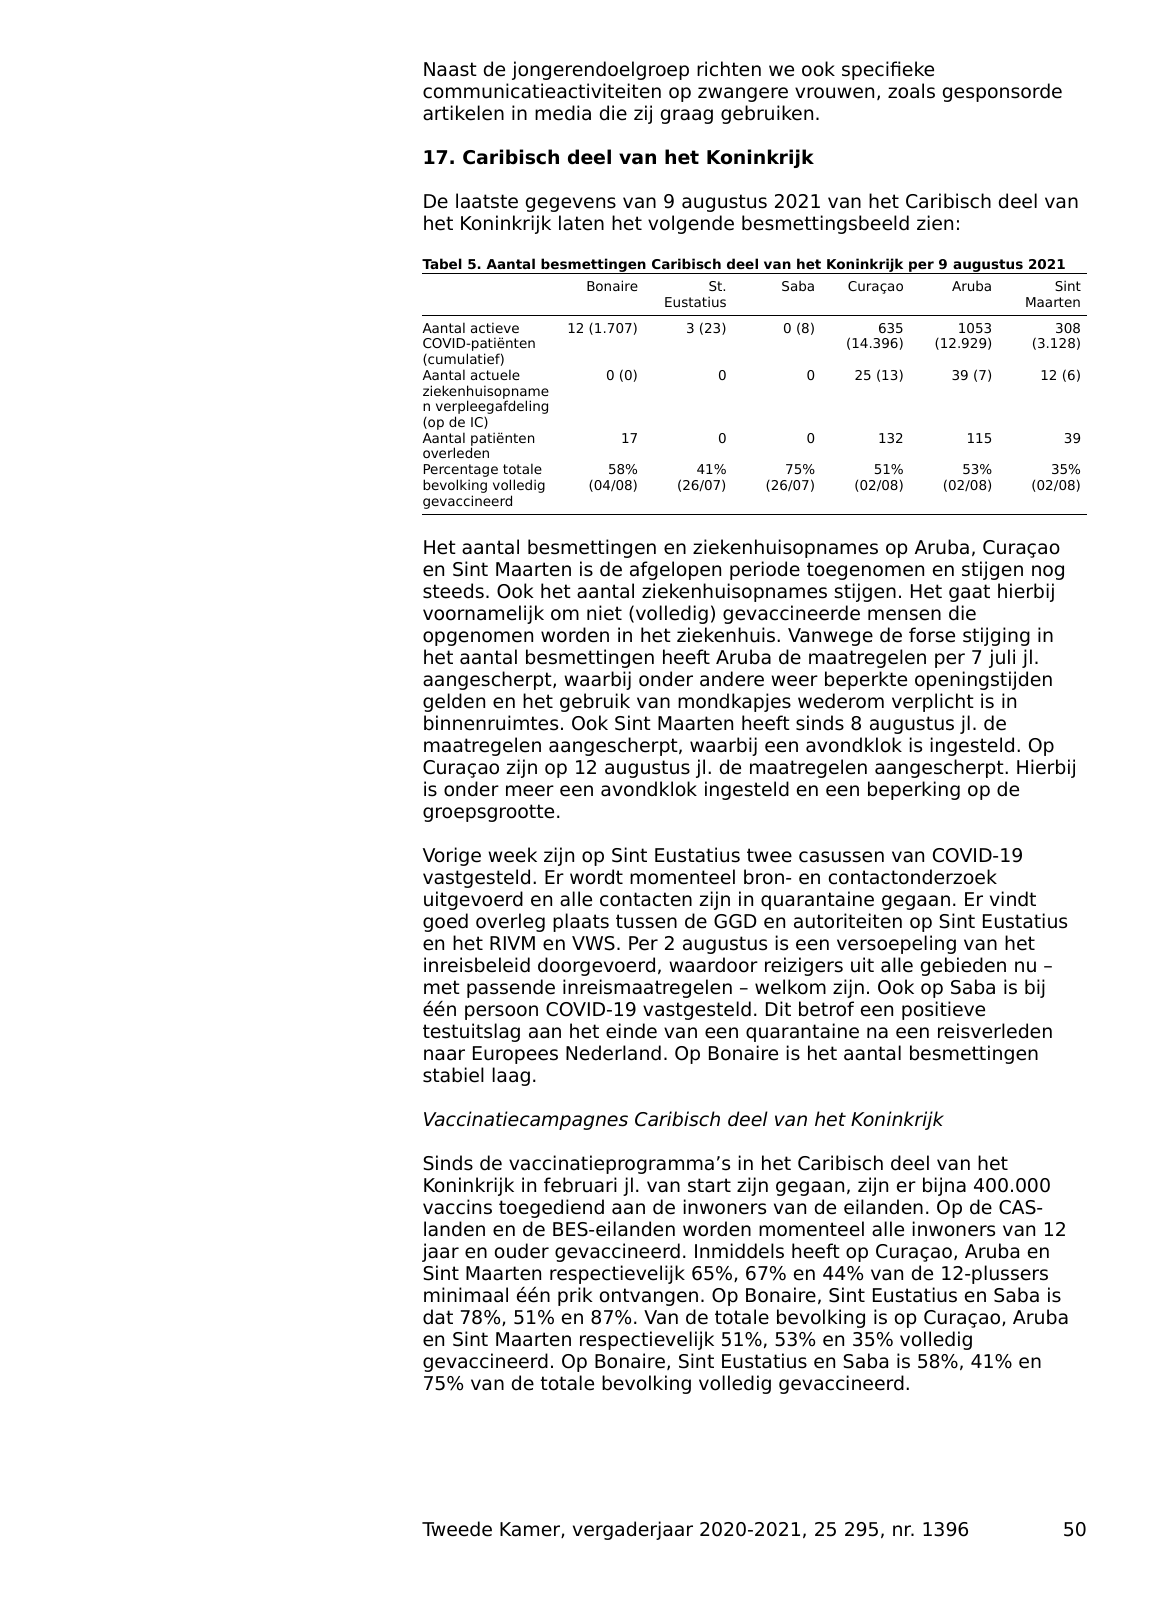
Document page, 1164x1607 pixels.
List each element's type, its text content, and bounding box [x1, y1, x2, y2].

table_cell Aantal actuele ziekenhuisopnamen verpleegafdeling (op de IC) [422, 368, 555, 431]
table_cell 0 [644, 431, 732, 462]
subtitle Vaccinatiecampagnes Caribisch deel van het Koninkrijk [422, 1109, 1087, 1131]
text Het aantal besmettingen en ziekenhuisopnames op Aruba, Curaçao en Sint Maarten is de afgelopen periode toegenomen en stijgen nog steeds. Ook het aantal ziekenhuisopnames stijgen. Het gaat hierbij voornamelijk om niet (volledig) gevaccineerde mensen die opgenomen worden in het ziekenhuis. Vanwege de forse stijging in het aantal besmettingen heeft Aruba de maatregelen per 7 juli jl. aangescherpt, waarbij onder andere weer beperkte openingstijden gelden en het gebruik van mondkapjes wederom verplicht is in binnenruimtes. Ook Sint Maarten heeft sinds 8 augustus jl. de maatregelen aangescherpt, waarbij een avondklok is ingesteld. Op Curaçao zijn op 12 augustus jl. de maatregelen aangescherpt. Hierbij is onder meer een avondklok ingesteld en een beperking op de groepsgrootte. [422, 537, 1087, 823]
table_cell 12 (1.707) [555, 316, 644, 368]
text De laatste gegevens van 9 augustus 2021 van het Caribisch deel van het Koninkrijk laten het volgende besmettingsbeeld zien: [422, 191, 1087, 235]
table_cell 308 (3.128) [998, 316, 1087, 368]
table_cell Aruba [910, 274, 998, 315]
table_cell 35% (02/08) [998, 462, 1087, 514]
table_cell Saba [732, 274, 821, 315]
table_cell 115 [910, 431, 998, 462]
table_cell 0 (0) [555, 368, 644, 431]
table_cell 0 [732, 431, 821, 462]
table_cell 3 (23) [644, 316, 732, 368]
table_cell 12 (6) [998, 368, 1087, 431]
table_cell 75% (26/07) [732, 462, 821, 514]
table_cell 51% (02/08) [821, 462, 909, 514]
table_cell 1053 (12.929) [910, 316, 998, 368]
table_cell 39 [998, 431, 1087, 462]
table_cell [422, 274, 555, 315]
text Naast de jongerendoelgroep richten we ook specifieke communicatieactiviteiten op zwangere vrouwen, zoals gesponsorde artikelen in media die zij graag gebruiken. [422, 59, 1087, 125]
table_cell St. Eustatius [644, 274, 732, 315]
table_cell 0 [644, 368, 732, 431]
table_cell 41% (26/07) [644, 462, 732, 514]
table_cell 0 (8) [732, 316, 821, 368]
table_cell Bonaire [555, 274, 644, 315]
table_cell Percentage totale bevolking volledig gevaccineerd [422, 462, 555, 514]
table_cell Aantal actieve COVID-patiënten (cumulatief) [422, 316, 555, 368]
table_header Tabel 5. Aantal besmettingen Caribisch deel van het Koninkrijk per 9 augustus 2021 [422, 257, 1087, 273]
table_cell 25 (13) [821, 368, 909, 431]
subtitle 17. Caribisch deel van het Koninkrijk [422, 147, 1087, 169]
table_cell Aantal patiënten overleden [422, 431, 555, 462]
table_cell Curaçao [821, 274, 909, 315]
table_cell 58% (04/08) [555, 462, 644, 514]
table_cell 39 (7) [910, 368, 998, 431]
text Sinds de vaccinatieprogramma’s in het Caribisch deel van het Koninkrijk in februari jl. van start zijn gegaan, zijn er bijna 400.000 vaccins toegediend aan de inwoners van de eilanden. Op de CAS-landen en de BES-eilanden worden momenteel alle inwoners van 12 jaar en ouder gevaccineerd. Inmiddels heeft op Curaçao, Aruba en Sint Maarten respectievelijk 65%, 67% en 44% van de 12-plussers minimaal één prik ontvangen. Op Bonaire, Sint Eustatius en Saba is dat 78%, 51% en 87%. Van de totale bevolking is op Curaçao, Aruba en Sint Maarten respectievelijk 51%, 53% en 35% volledig gevaccineerd. Op Bonaire, Sint Eustatius en Saba is 58%, 41% en 75% van de totale bevolking volledig gevaccineerd. [422, 1153, 1087, 1395]
text Vorige week zijn op Sint Eustatius twee casussen van COVID-19 vastgesteld. Er wordt momenteel bron- en contactonderzoek uitgevoerd en alle contacten zijn in quarantaine gegaan. Er vindt goed overleg plaats tussen de GGD en autoriteiten op Sint Eustatius en het RIVM en VWS. Per 2 augustus is een versoepeling van het inreisbeleid doorgevoerd, waardoor reizigers uit alle gebieden nu – met passende inreismaatregelen – welkom zijn. Ook op Saba is bij één persoon COVID-19 vastgesteld. Dit betrof een positieve testuitslag aan het einde van een quarantaine na een reisverleden naar Europees Nederland. Op Bonaire is het aantal besmettingen stabiel laag. [422, 845, 1087, 1087]
table_cell 0 [732, 368, 821, 431]
table_cell 635 (14.396) [821, 316, 909, 368]
table_cell 17 [555, 431, 644, 462]
table_cell 132 [821, 431, 909, 462]
table_cell 53% (02/08) [910, 462, 998, 514]
table_cell Sint Maarten [998, 274, 1087, 315]
